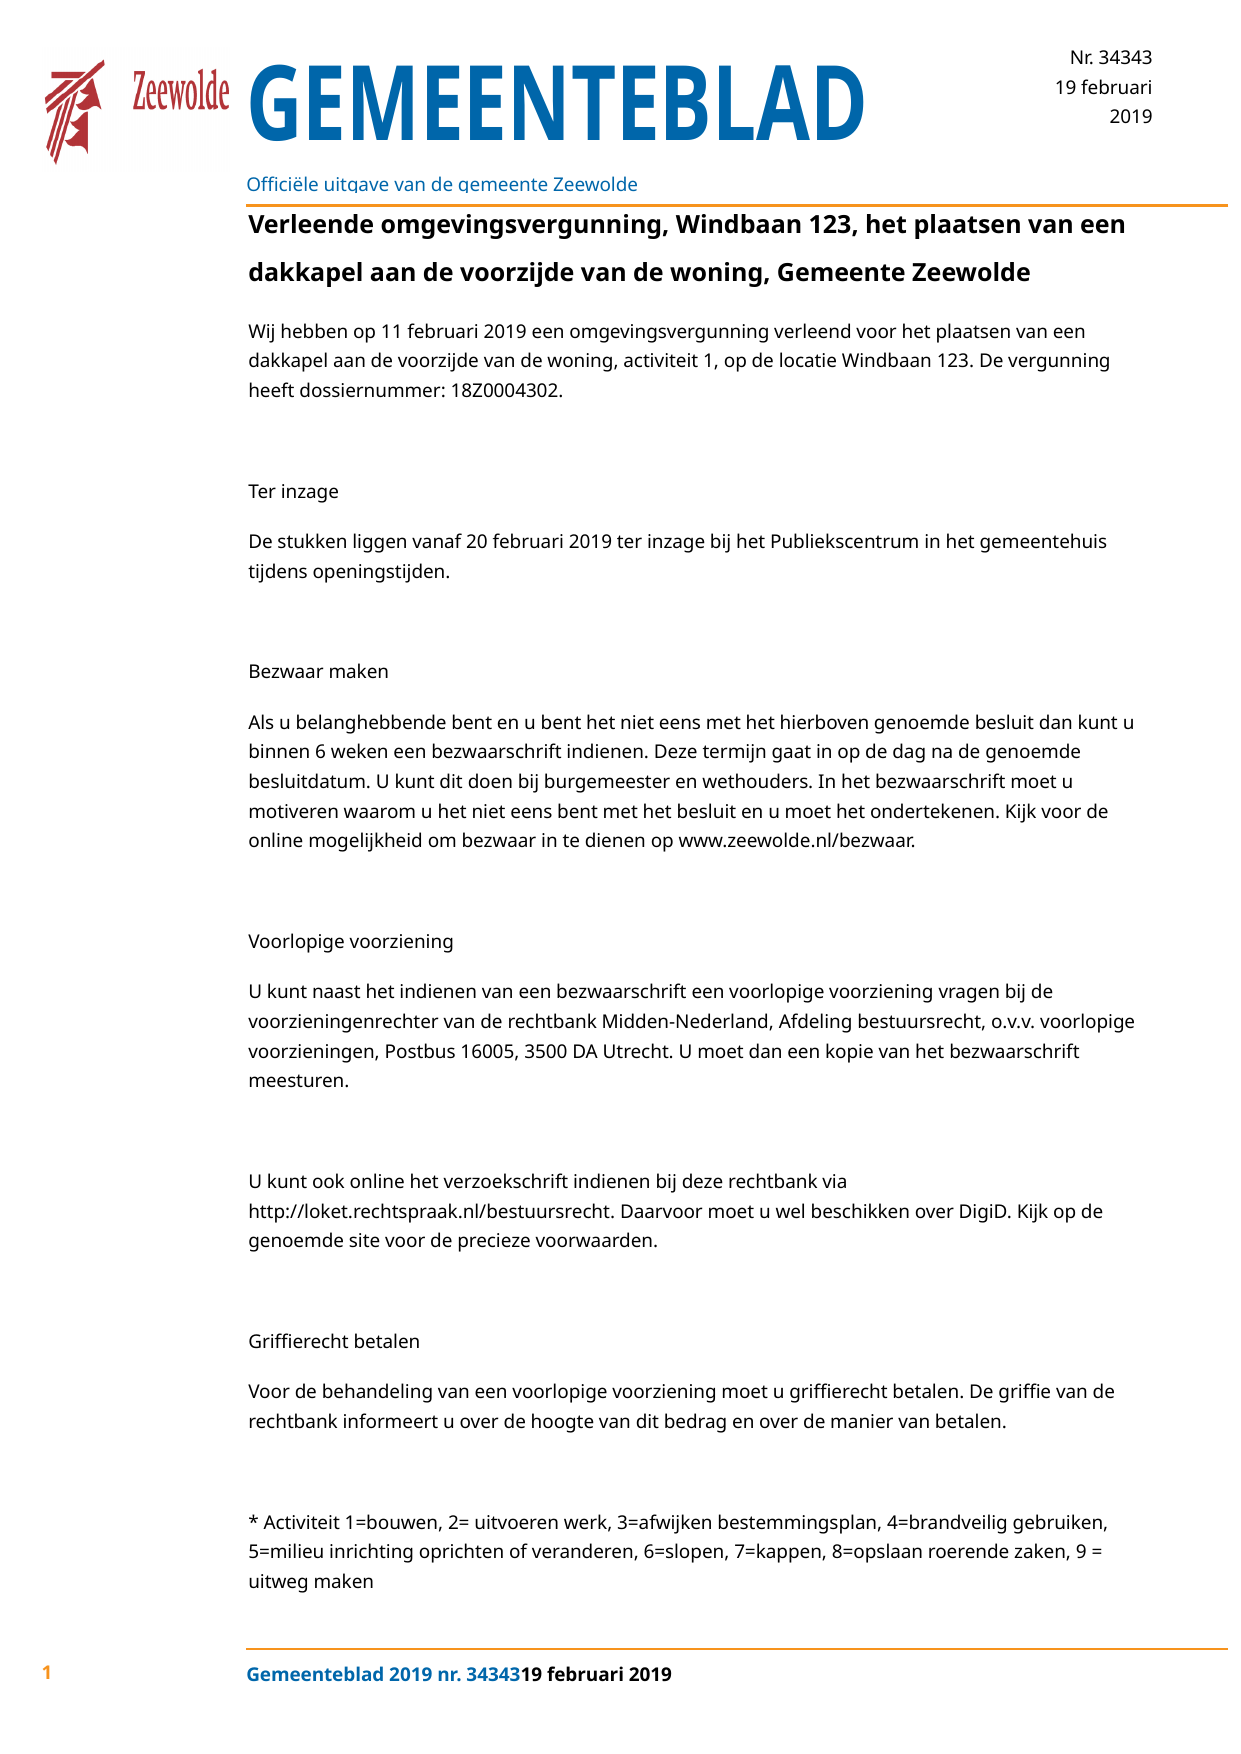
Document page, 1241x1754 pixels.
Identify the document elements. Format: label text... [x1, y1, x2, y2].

text Als u belanghebbende bent en u bent het niet eens met het hierboven genoemde besluit dan kunt u binnen 6 weken een bezwaarschrift indienen. Deze termijn gaat in op de dag na de genoemde besluitdatum. U kunt dit doen bij burgemeester en wethouders. In het bezwaarschrift moet u motiveren waarom u het niet eens bent met het besluit en u moet het ondertekenen. Kijk voor de online mogelijkheid om bezwaar in te dienen op www.zeewolde.nl/bezwaar. [248, 709, 1152, 853]
text Bezwaar maken [248, 659, 1152, 684]
text De stukken liggen vanaf 20 februari 2019 ter inzage bij het Publiekscentrum in het gemeentehuis tijdens openingstijden. [248, 528, 1152, 584]
text Voor de behandeling van een voorlopige voorziening moet u griffierecht betalen. De griffie van de rechtbank informeert u over de hoogte van dit bedrag en over de manier van betalen. [248, 1379, 1152, 1434]
text U kunt naast het indienen van een bezwaarschrift een voorlopige voorziening vragen bij de voorzieningenrechter van de rechtbank Midden-Nederland, Afdeling bestuursrecht, o.v.v. voorlopige voorzieningen, Postbus 16005, 3500 DA Utrecht. U moet dan een kopie van het bezwaarschrift meesturen. [248, 979, 1152, 1093]
text U kunt ook online het verzoekschrift indienen bij deze rechtbank via http://loket.rechtspraak.nl/bestuursrecht. Daarvoor moet u wel beschikken over DigiD. Kijk op de genoemde site voor de precieze voorwaarden. [248, 1168, 1152, 1253]
text Griffierecht betalen [248, 1328, 1152, 1354]
text Ter inzage [248, 478, 1152, 504]
text Wij hebben op 11 februari 2019 een omgevingsvergunning verleend voor het plaatsen van een dakkapel aan de voorzijde van de woning, activiteit 1, op de locatie Windbaan 123. De vergunning heeft dossiernummer: 18Z0004302. [248, 318, 1152, 403]
text * Activiteit 1=bouwen, 2= uitvoeren werk, 3=afwijken bestemmingsplan, 4=brandveilig gebruiken, 5=milieu inrichting oprichten of veranderen, 6=slopen, 7=kappen, 8=opslaan roerende zaken, 9 = uitweg maken [248, 1509, 1152, 1594]
text Verleende omgevingsvergunning, Windbaan 123, het plaatsen van een dakkapel aan de voorzijde van de woning, Gemeente Zeewolde [248, 207, 1152, 288]
text Voorlopige voorziening [248, 928, 1152, 954]
picture [41, 47, 231, 172]
